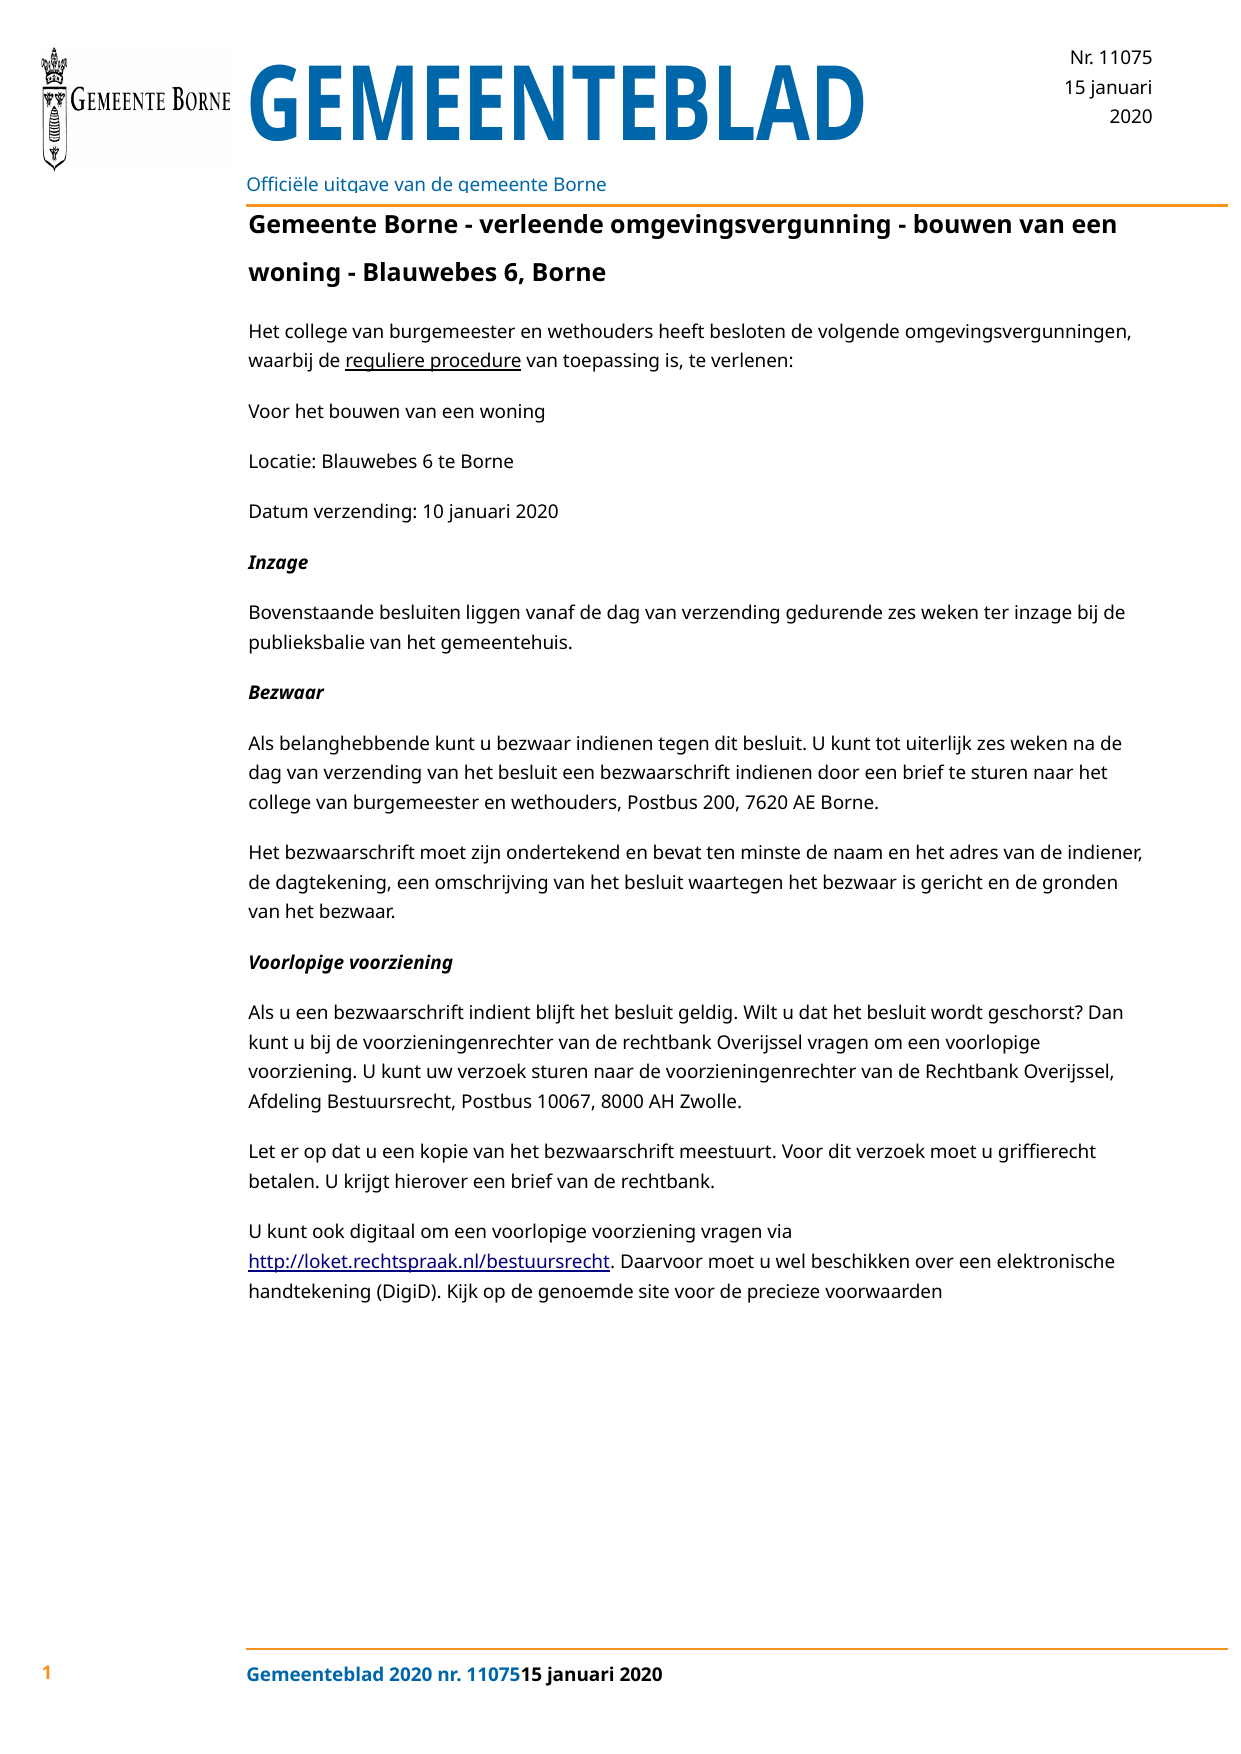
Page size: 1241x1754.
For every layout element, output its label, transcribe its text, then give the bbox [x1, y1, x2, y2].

text Als u een bezwaarschrift indient blijft het besluit geldig. Wilt u dat het besluit wordt geschorst? Dan kunt u bij de voorzieningenrechter van de rechtbank Overijssel vragen om een voorlopige voorziening. U kunt uw verzoek sturen naar de voorzieningenrechter van de Rechtbank Overijssel, Afdeling Bestuursrecht, Postbus 10067, 8000 AH Zwolle. [248, 999, 1152, 1114]
text Bezwaar [248, 679, 1152, 705]
text Voor het bouwen van een woning [248, 398, 1152, 424]
text Het college van burgemeester en wethouders heeft besloten de volgende omgevingsvergunningen, waarbij de reguliere procedure van toepassing is, te verlenen: [248, 318, 1152, 373]
text Het bezwaarschrift moet zijn ondertekend en bevat ten minste de naam en het adres van de indiener, de dagtekening, een omschrijving van het besluit waartegen het bezwaar is gericht en de gronden van het bezwaar. [248, 839, 1152, 924]
text Locatie: Blauwebes 6 te Borne [248, 448, 1152, 474]
picture [41, 47, 231, 172]
text Gemeente Borne - verleende omgevingsvergunning - bouwen van een woning - Blauwebes 6, Borne [248, 207, 1152, 288]
text Als belanghebbende kunt u bezwaar indienen tegen dit besluit. U kunt tot uiterlijk zes weken na de dag van verzending van het besluit een bezwaarschrift indienen door een brief te sturen naar het college van burgemeester en wethouders, Postbus 200, 7620 AE Borne. [248, 730, 1152, 815]
text Let er op dat u een kopie van het bezwaarschrift meestuurt. Voor dit verzoek moet u griffierecht betalen. U krijgt hierover een brief van de rechtbank. [248, 1139, 1152, 1194]
text Bovenstaande besluiten liggen vanaf de dag van verzending gedurende zes weken ter inzage bij de publieksbalie van het gemeentehuis. [248, 599, 1152, 655]
text U kunt ook digitaal om een voorlopige voorziening vragen via http://loket.rechtspraak.nl/bestuursrecht. Daarvoor moet u wel beschikken over een elektronische handtekening (DigiD). Kijk op de genoemde site voor de precieze voorwaarden [248, 1219, 1152, 1304]
text Voorlopige voorziening [248, 949, 1152, 975]
text Datum verzending: 10 januari 2020 [248, 499, 1152, 524]
text Inzage [248, 549, 1152, 575]
